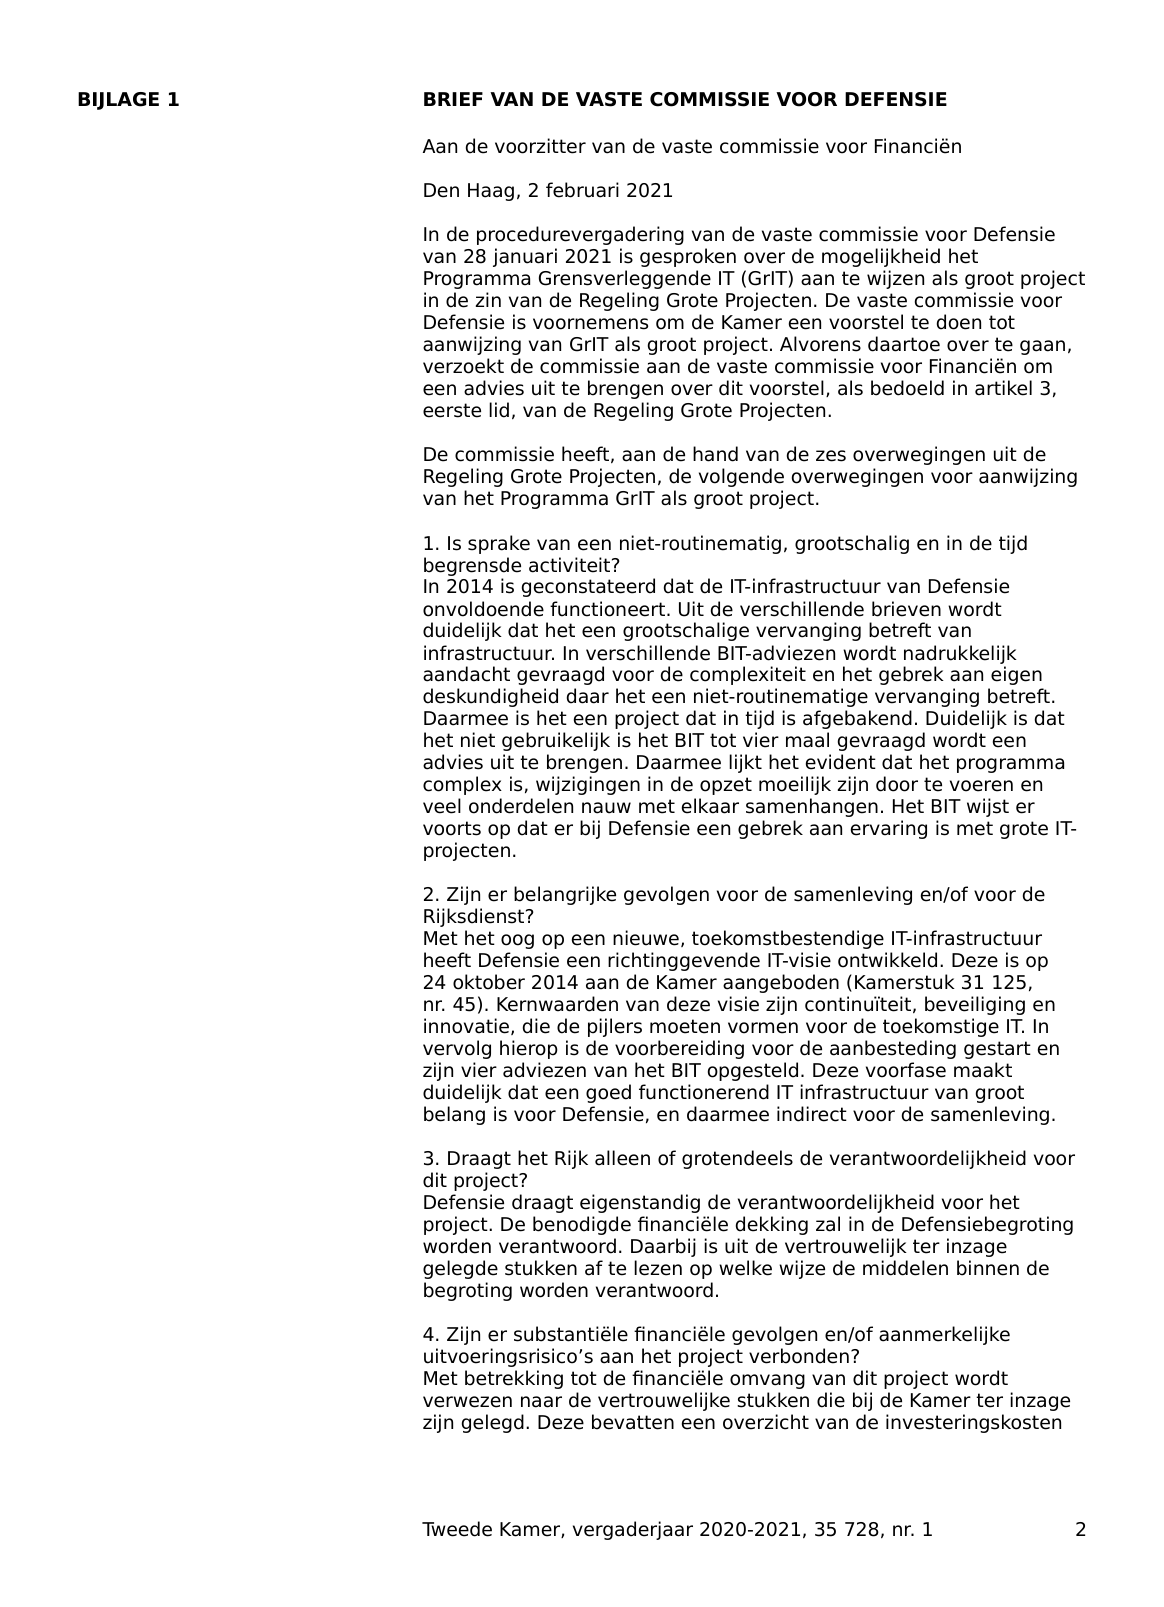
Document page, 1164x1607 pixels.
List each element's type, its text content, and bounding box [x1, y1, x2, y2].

text Aan de voorzitter van de vaste commissie voor Financiën [422, 136, 1087, 158]
text Den Haag, 2 februari 2021 [422, 180, 1087, 202]
subtitle BIJLAGE 1 BRIEF VAN DE VASTE COMMISSIE VOOR DEFENSIE [77, 89, 1087, 111]
text Met betrekking tot de financiële omvang van dit project wordt verwezen naar de vertrouwelijke stukken die bij de Kamer ter inzage zijn gelegd. Deze bevatten een overzicht van de investeringskosten [422, 1368, 1087, 1434]
text 1. Is sprake van een niet-routinematig, grootschalig en in de tijd begrensde activiteit? [422, 532, 1087, 576]
text 3. Draagt het Rijk alleen of grotendeels de verantwoordelijkheid voor dit project? [422, 1148, 1087, 1192]
text 4. Zijn er substantiële financiële gevolgen en/of aanmerkelijke uitvoeringsrisico’s aan het project verbonden? [422, 1324, 1087, 1368]
text 2. Zijn er belangrijke gevolgen voor de samenleving en/of voor de Rijksdienst? [422, 884, 1087, 928]
text In 2014 is geconstateerd dat de IT-infrastructuur van Defensie onvoldoende functioneert. Uit de verschillende brieven wordt duidelijk dat het een grootschalige vervanging betreft van infrastructuur. In verschillende BIT-adviezen wordt nadrukkelijk aandacht gevraagd voor de complexiteit en het gebrek aan eigen deskundigheid daar het een niet-routinematige vervanging betreft. Daarmee is het een project dat in tijd is afgebakend. Duidelijk is dat het niet gebruikelijk is het BIT tot vier maal gevraagd wordt een advies uit te brengen. Daarmee lijkt het evident dat het programma complex is, wijzigingen in de opzet moeilijk zijn door te voeren en veel onderdelen nauw met elkaar samenhangen. Het BIT wijst er voorts op dat er bij Defensie een gebrek aan ervaring is met grote IT-projecten. [422, 576, 1087, 862]
text Met het oog op een nieuwe, toekomstbestendige IT-infrastructuur heeft Defensie een richtinggevende IT-visie ontwikkeld. Deze is op 24 oktober 2014 aan de Kamer aangeboden (Kamerstuk 31 125, nr. 45). Kernwaarden van deze visie zijn continuïteit, beveiliging en innovatie, die de pijlers moeten vormen voor de toekomstige IT. In vervolg hierop is de voorbereiding voor de aanbesteding gestart en zijn vier adviezen van het BIT opgesteld. Deze voorfase maakt duidelijk dat een goed functionerend IT infrastructuur van groot belang is voor Defensie, en daarmee indirect voor de samenleving. [422, 928, 1087, 1126]
text In de procedurevergadering van de vaste commissie voor Defensie van 28 januari 2021 is gesproken over de mogelijkheid het Programma Grensverleggende IT (GrIT) aan te wijzen als groot project in de zin van de Regeling Grote Projecten. De vaste commissie voor Defensie is voornemens om de Kamer een voorstel te doen tot aanwijzing van GrIT als groot project. Alvorens daartoe over te gaan, verzoekt de commissie aan de vaste commissie voor Financiën om een advies uit te brengen over dit voorstel, als bedoeld in artikel 3, eerste lid, van de Regeling Grote Projecten. [422, 224, 1087, 422]
text De commissie heeft, aan de hand van de zes overwegingen uit de Regeling Grote Projecten, de volgende overwegingen voor aanwijzing van het Programma GrIT als groot project. [422, 444, 1087, 510]
text Defensie draagt eigenstandig de verantwoordelijkheid voor het project. De benodigde financiële dekking zal in de Defensiebegroting worden verantwoord. Daarbij is uit de vertrouwelijk ter inzage gelegde stukken af te lezen op welke wijze de middelen binnen de begroting worden verantwoord. [422, 1192, 1087, 1302]
